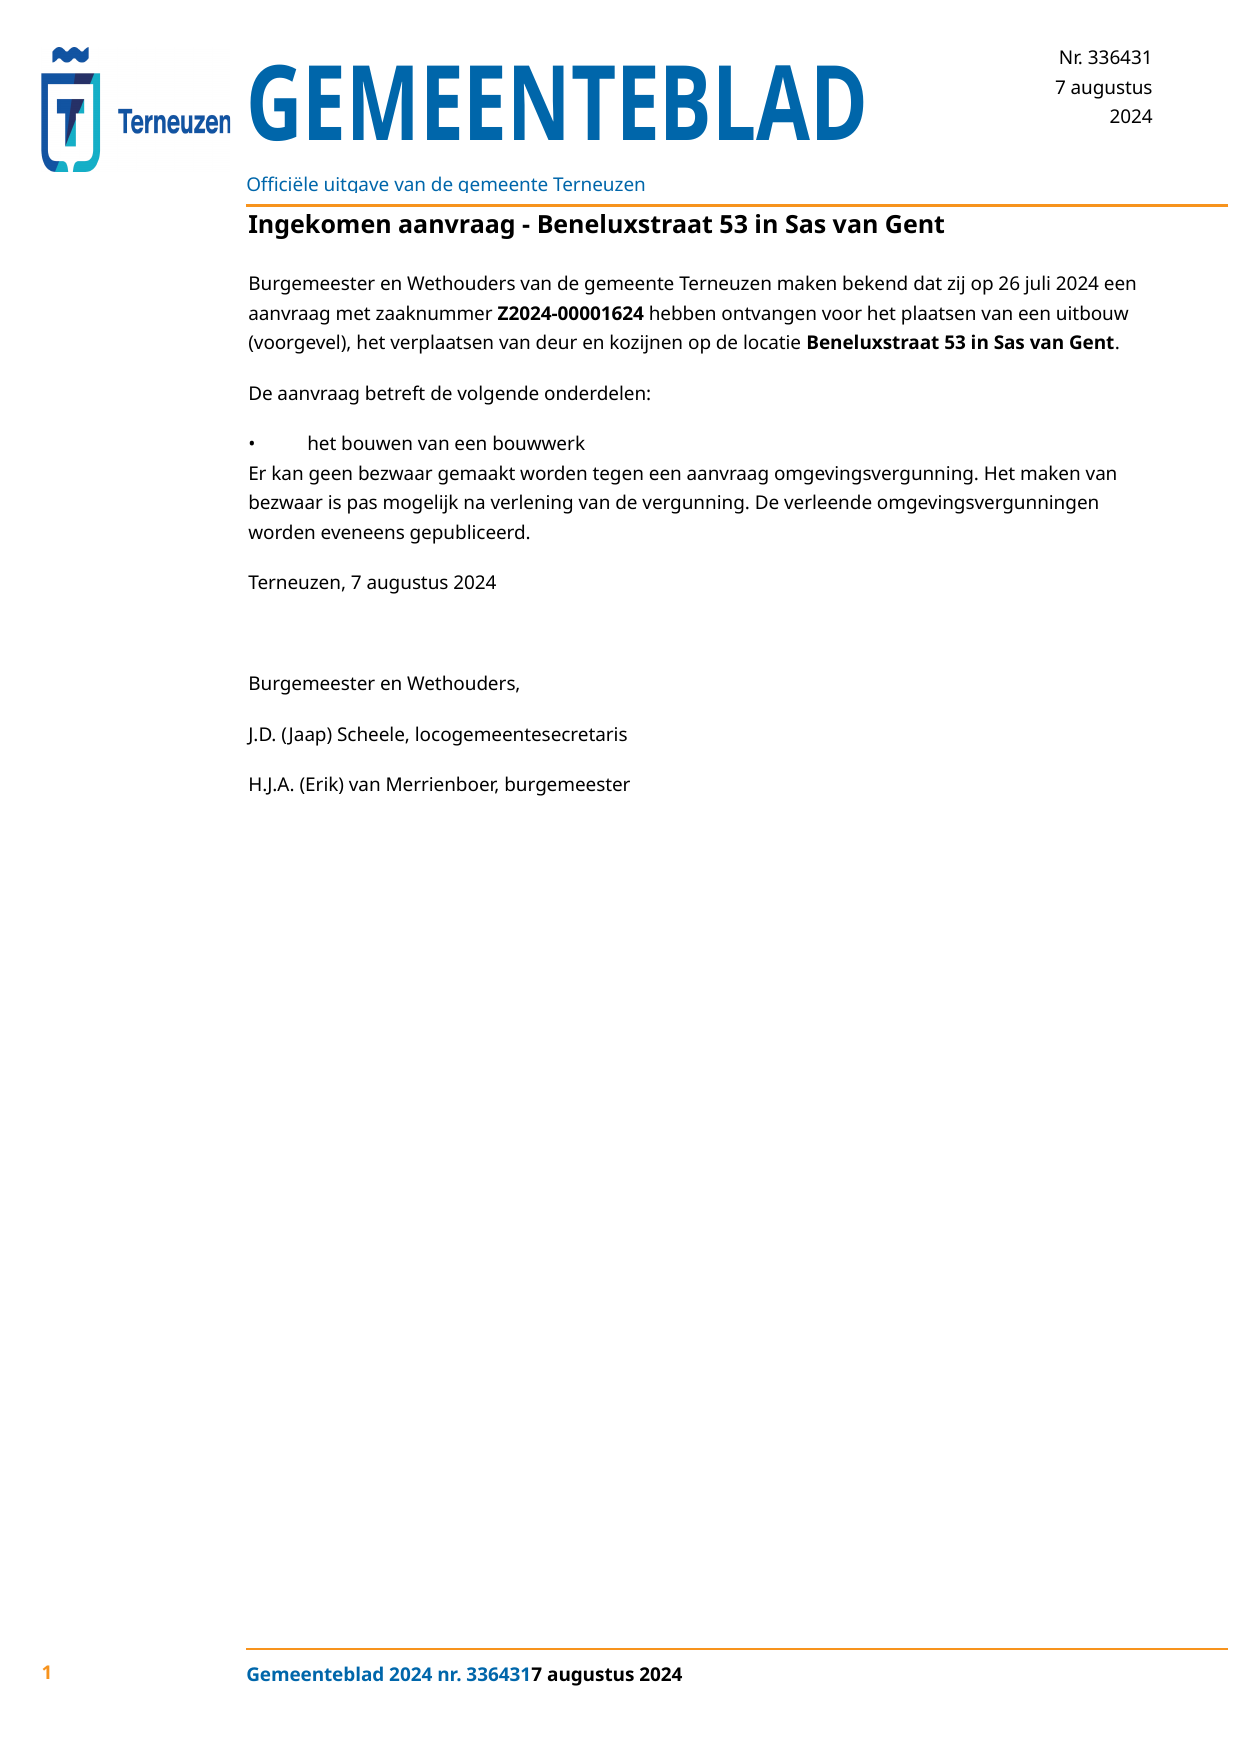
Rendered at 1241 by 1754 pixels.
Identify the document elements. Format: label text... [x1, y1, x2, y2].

text Er kan geen bezwaar gemaakt worden tegen een aanvraag omgevingsvergunning. Het maken van bezwaar is pas mogelijk na verlening van de vergunning. De verleende omgevingsvergunningen worden eveneens gepubliceerd. [248, 460, 1152, 545]
text Ingekomen aanvraag - Beneluxstraat 53 in Sas van Gent [248, 207, 1152, 241]
text Burgemeester en Wethouders van de gemeente Terneuzen maken bekend dat zij op 26 juli 2024 een aanvraag met zaaknummer Z2024-00001624 hebben ontvangen voor het plaatsen van een uitbouw (voorgevel), het verplaatsen van deur en kozijnen op de locatie Beneluxstraat 53 in Sas van Gent. [248, 270, 1152, 355]
picture [41, 47, 231, 172]
text Terneuzen, 7 augustus 2024 [248, 569, 1152, 595]
text De aanvraag betreft de volgende onderdelen: [248, 380, 1152, 406]
list het bouwen van een bouwwerk [248, 430, 1152, 456]
text J.D. (Jaap) Scheele, locogemeentesecretaris [248, 721, 1152, 746]
text Burgemeester en Wethouders, [248, 670, 1152, 696]
text H.J.A. (Erik) van Merrienboer, burgemeester [248, 771, 1152, 797]
